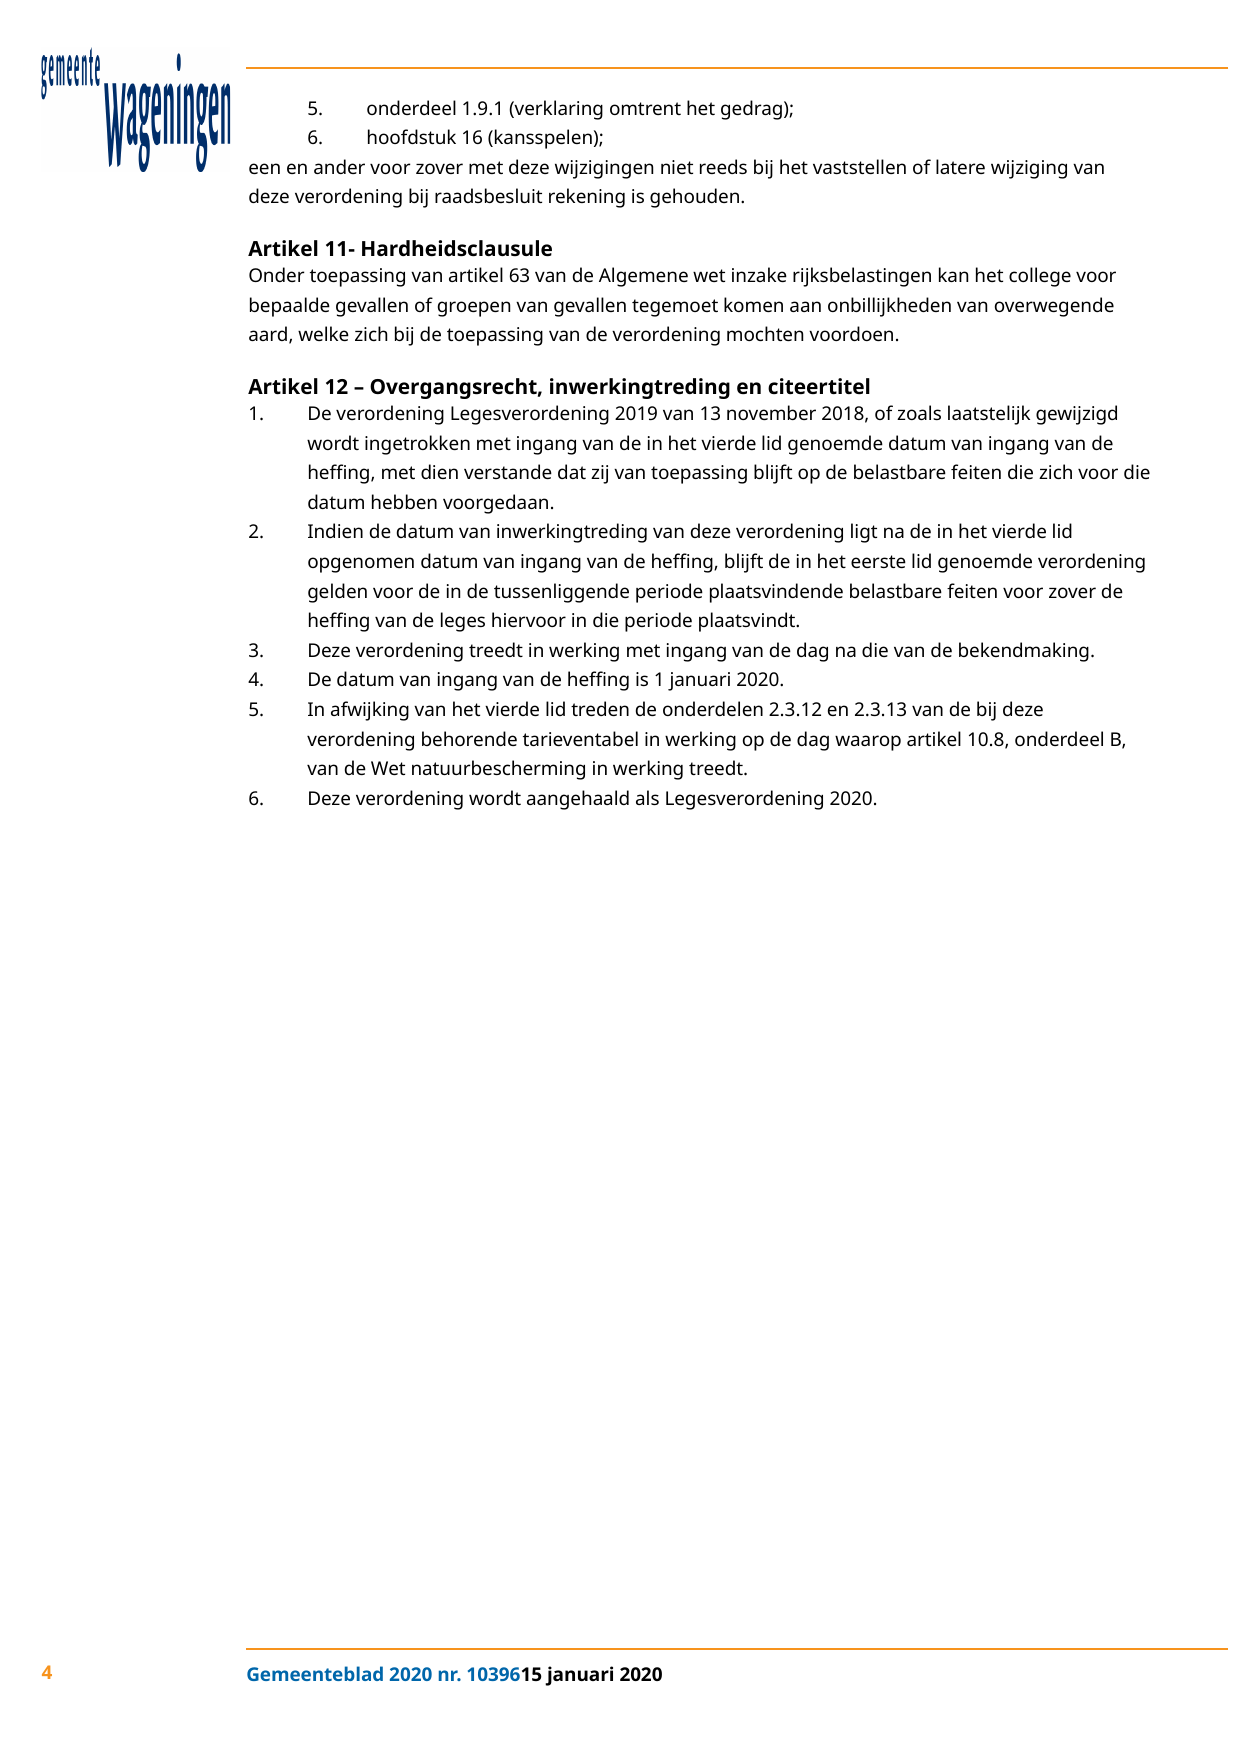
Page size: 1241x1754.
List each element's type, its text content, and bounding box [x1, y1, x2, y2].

text Onder toepassing van artikel 63 van de Algemene wet inzake rijksbelastingen kan het college voor bepaalde gevallen of groepen van gevallen tegemoet komen aan onbillijkheden van overwegende aard, welke zich bij de toepassing van de verordening mochten voordoen. [248, 262, 1152, 347]
text Artikel 12 – Overgangsrecht, inwerkingtreding en citeertitel [248, 372, 1152, 400]
list De verordening Legesverordening 2019 van 13 november 2018, of zoals laatstelijk gewijzigd wordt ingetrokken met ingang van de in het vierde lid genoemde datum van ingang van de heffing, met dien verstande dat zij van toepassing blijft op de belastbare feiten die zich voor die datum hebben voorgedaan. [248, 400, 1152, 515]
list onderdeel 1.9.1 (verklaring omtrent het gedrag); [307, 95, 1152, 121]
list De datum van ingang van de heffing is 1 januari 2020. [248, 667, 1152, 692]
list Deze verordening wordt aangehaald als Legesverordening 2020. [248, 785, 1152, 811]
text een en ander voor zover met deze wijzigingen niet reeds bij het vaststellen of latere wijziging van deze verordening bij raadsbesluit rekening is gehouden. [248, 154, 1152, 209]
list hoofdstuk 16 (kansspelen); [307, 124, 1152, 150]
list In afwijking van het vierde lid treden de onderdelen 2.3.12 en 2.3.13 van de bij deze verordening behorende tarieventabel in werking op de dag waarop artikel 10.8, onderdeel B, van de Wet natuurbescherming in werking treedt. [248, 696, 1152, 781]
picture [41, 47, 231, 172]
list Deze verordening treedt in werking met ingang van de dag na die van de bekendmaking. [248, 637, 1152, 663]
list Indien de datum van inwerkingtreding van deze verordening ligt na de in het vierde lid opgenomen datum van ingang van de heffing, blijft de in het eerste lid genoemde verordening gelden voor de in de tussenliggende periode plaatsvindende belastbare feiten voor zover de heffing van de leges hiervoor in die periode plaatsvindt. [248, 519, 1152, 633]
text Artikel 11- Hardheidsclausule [248, 234, 1152, 262]
